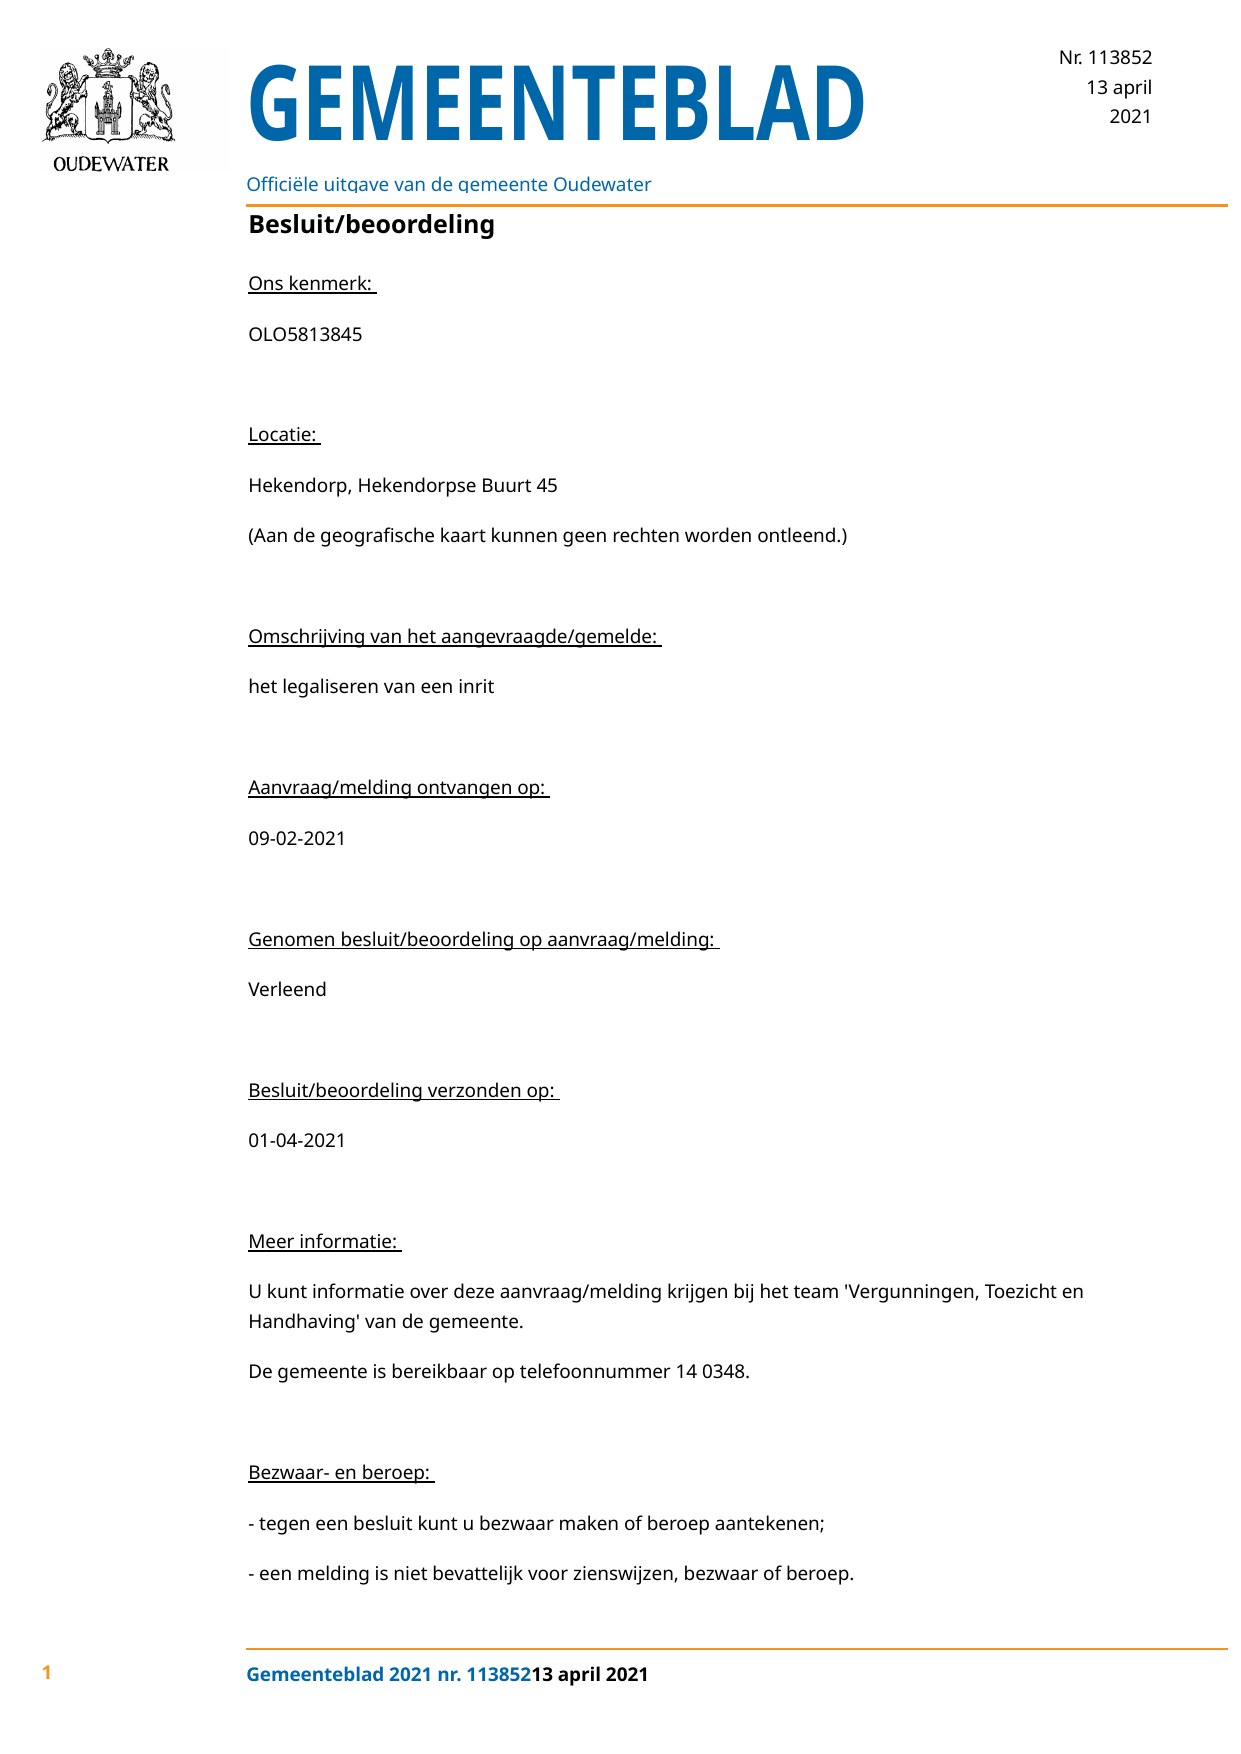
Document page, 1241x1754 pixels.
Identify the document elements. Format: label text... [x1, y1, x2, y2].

text Omschrijving van het aangevraagde/gemelde: [248, 623, 1152, 649]
text Aanvraag/melding ontvangen op: [248, 774, 1152, 800]
text - een melding is niet bevattelijk voor zienswijzen, bezwaar of beroep. [248, 1560, 1152, 1586]
text 09-02-2021 [248, 825, 1152, 851]
text Genomen besluit/beoordeling op aanvraag/melding: [248, 926, 1152, 951]
text Besluit/beoordeling [248, 207, 1152, 241]
text Hekendorp, Hekendorpse Buurt 45 [248, 472, 1152, 498]
text De gemeente is bereikbaar op telefoonnummer 14 0348. [248, 1359, 1152, 1384]
text U kunt informatie over deze aanvraag/melding krijgen bij het team 'Vergunningen, Toezicht en Handhaving' van de gemeente. [248, 1279, 1152, 1334]
text Locatie: [248, 422, 1152, 447]
text OLO5813845 [248, 321, 1152, 346]
text het legaliseren van een inrit [248, 674, 1152, 699]
text (Aan de geografische kaart kunnen geen rechten worden ontleend.) [248, 522, 1152, 548]
text Ons kenmerk: [248, 270, 1152, 296]
picture [41, 47, 231, 172]
text 01-04-2021 [248, 1127, 1152, 1153]
text Verleend [248, 976, 1152, 1002]
text Besluit/beoordeling verzonden op: [248, 1077, 1152, 1103]
text Bezwaar- en beroep: [248, 1459, 1152, 1485]
text - tegen een besluit kunt u bezwaar maken of beroep aantekenen; [248, 1510, 1152, 1536]
text Meer informatie: [248, 1228, 1152, 1254]
